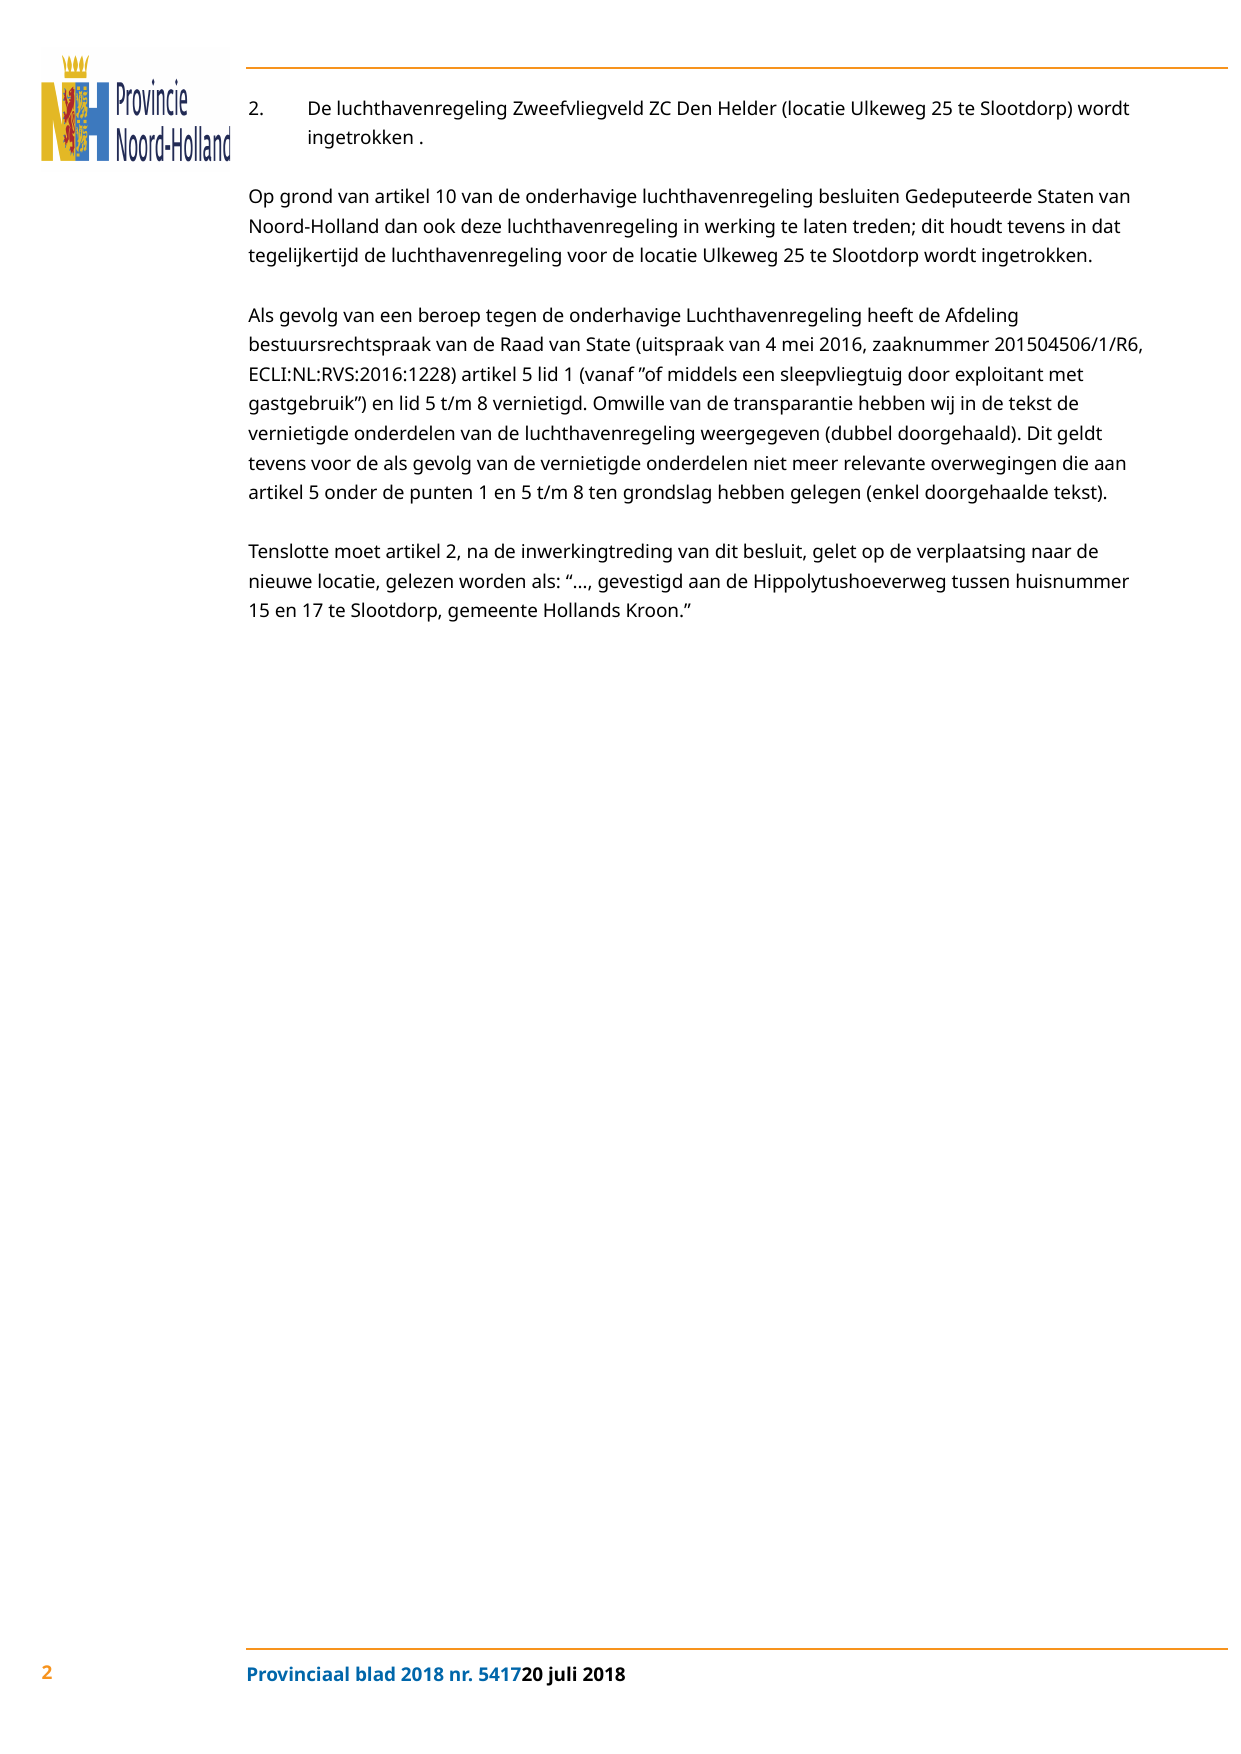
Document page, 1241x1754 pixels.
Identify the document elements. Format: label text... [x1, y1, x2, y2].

text Als gevolg van een beroep tegen de onderhavige Luchthavenregeling heeft de Afdeling bestuursrechtspraak van de Raad van State (uitspraak van 4 mei 2016, zaaknummer 201504506/1/R6, ECLI:NL:RVS:2016:1228) artikel 5 lid 1 (vanaf ”of middels een sleepvliegtuig door exploitant met gastgebruik”) en lid 5 t/m 8 vernietigd. Omwille van de transparantie hebben wij in de tekst de vernietigde onderdelen van de luchthavenregeling weergegeven (dubbel doorgehaald). Dit geldt tevens voor de als gevolg van de vernietigde onderdelen niet meer relevante overwegingen die aan artikel 5 onder de punten 1 en 5 t/m 8 ten grondslag hebben gelegen (enkel doorgehaalde tekst). [248, 302, 1152, 505]
text Op grond van artikel 10 van de onderhavige luchthavenregeling besluiten Gedeputeerde Staten van Noord-Holland dan ook deze luchthavenregeling in werking te laten treden; dit houdt tevens in dat tegelijkertijd de luchthavenregeling voor de locatie Ulkeweg 25 te Slootdorp wordt ingetrokken. [248, 183, 1152, 268]
text Tenslotte moet artikel 2, na de inwerkingtreding van dit besluit, gelet op de verplaatsing naar de nieuwe locatie, gelezen worden als: “…, gevestigd aan de Hippolytushoeverweg tussen huisnummer 15 en 17 te Slootdorp, gemeente Hollands Kroon.” [248, 538, 1152, 623]
picture [41, 47, 231, 172]
list De luchthavenregeling Zweefvliegveld ZC Den Helder (locatie Ulkeweg 25 te Slootdorp) wordt ingetrokken . [248, 95, 1152, 150]
